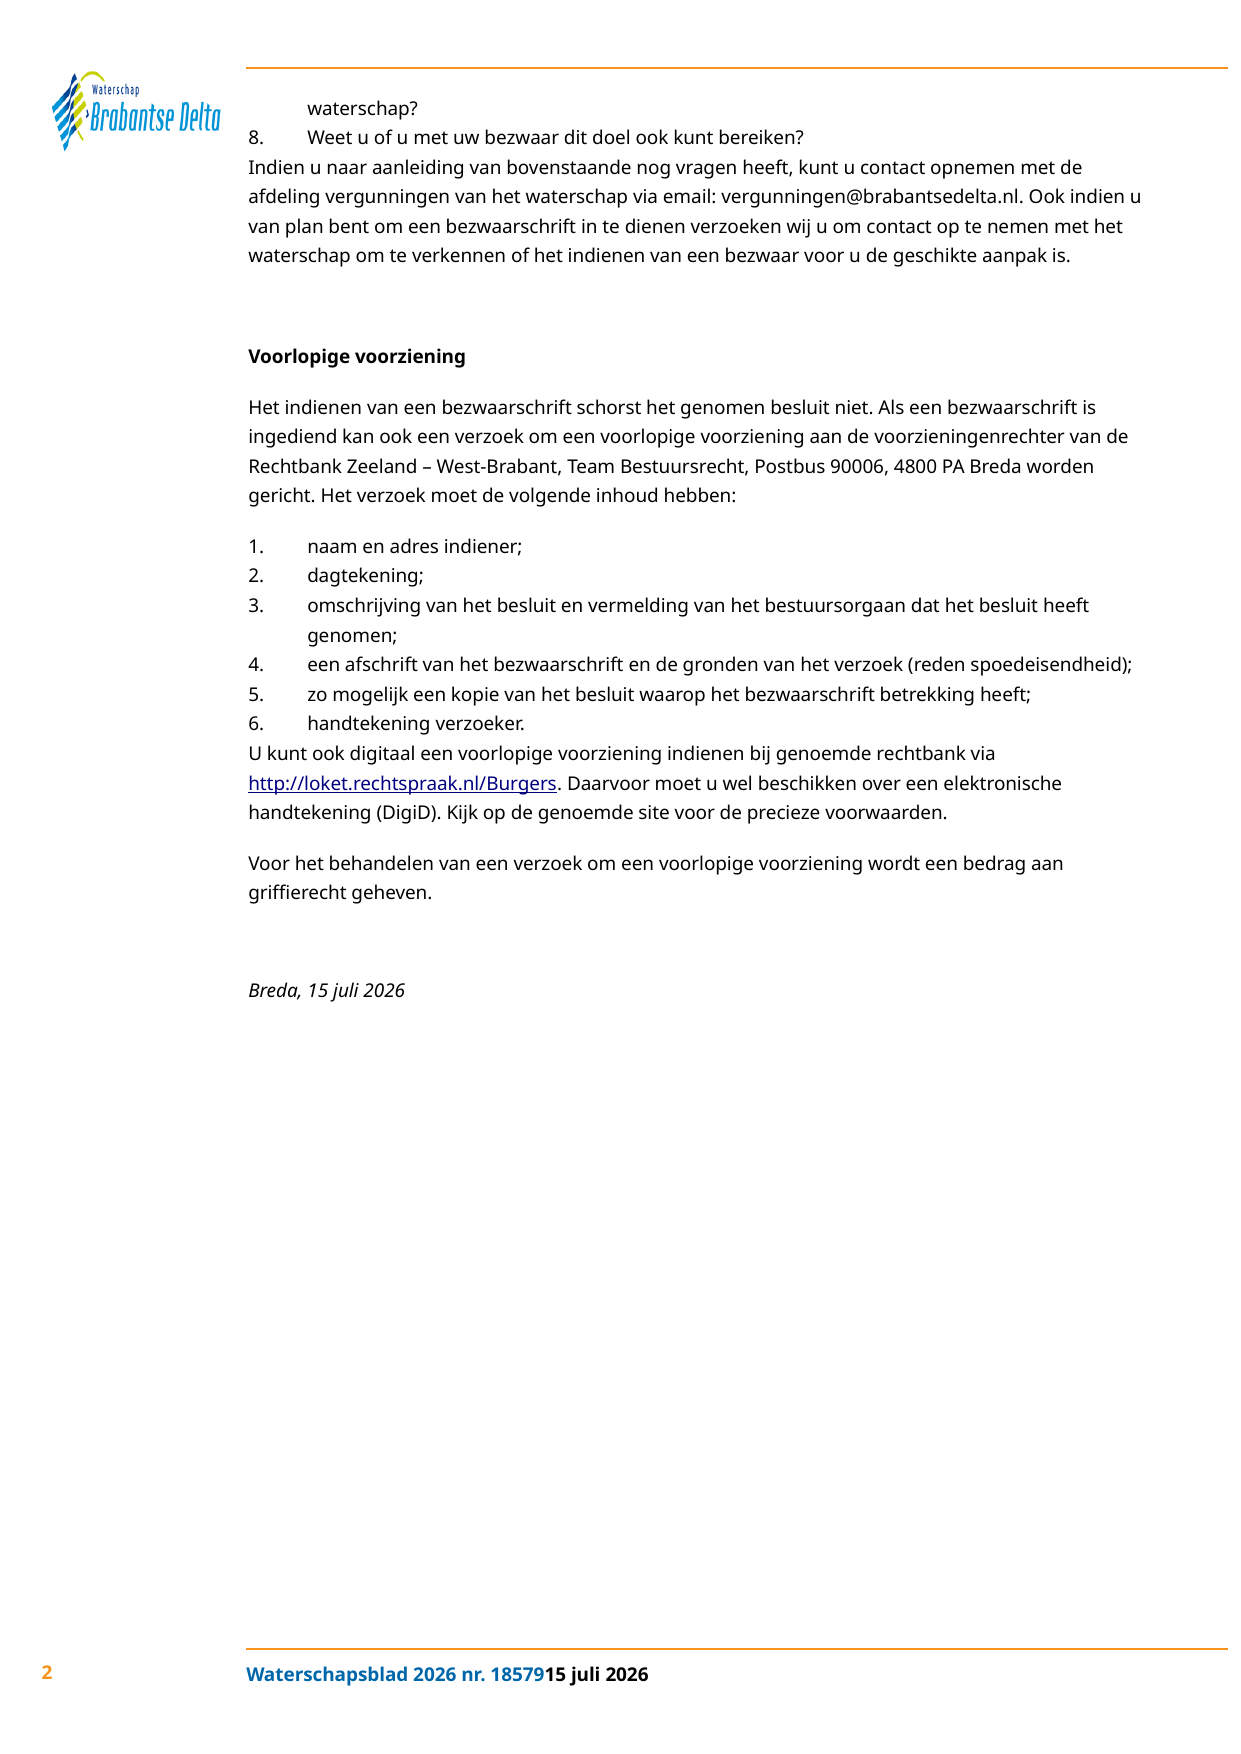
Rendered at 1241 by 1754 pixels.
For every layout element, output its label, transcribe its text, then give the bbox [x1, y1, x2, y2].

list een afschrift van het bezwaarschrift en de gronden van het verzoek (reden spoedeisendheid); [248, 651, 1152, 677]
picture [41, 47, 231, 172]
list zo mogelijk een kopie van het besluit waarop het bezwaarschrift betrekking heeft; [248, 681, 1152, 707]
text U kunt ook digitaal een voorlopige voorziening indienen bij genoemde rechtbank via http://loket.rechtspraak.nl/Burgers. Daarvoor moet u wel beschikken over een elektronische handtekening (DigiD). Kijk op de genoemde site voor de precieze voorwaarden. [248, 740, 1152, 825]
text Voor het behandelen van een verzoek om een voorlopige voorziening wordt een bedrag aan griffierecht geheven. [248, 850, 1152, 905]
list naam en adres indiener; [248, 533, 1152, 559]
text Het indienen van een bezwaarschrift schorst het genomen besluit niet. Als een bezwaarschrift is ingediend kan ook een verzoek om een voorlopige voorziening aan de voorzieningenrechter van de Rechtbank Zeeland – West-Brabant, Team Bestuursrecht, Postbus 90006, 4800 PA Breda worden gericht. Het verzoek moet de volgende inhoud hebben: [248, 394, 1152, 508]
list handtekening verzoeker. [248, 711, 1152, 736]
list omschrijving van het besluit en vermelding van het bestuursorgaan dat het besluit heeft genomen; [248, 592, 1152, 648]
text Breda, 15 juli 2026 [248, 978, 1152, 1003]
text Voorlopige voorziening [248, 343, 1152, 369]
list Weet u of u met uw bezwaar dit doel ook kunt bereiken? [248, 124, 1152, 150]
list dagtekening; [248, 563, 1152, 588]
list waterschap? [248, 95, 1152, 121]
text Indien u naar aanleiding van bovenstaande nog vragen heeft, kunt u contact opnemen met de afdeling vergunningen van het waterschap via email: vergunningen@brabantsedelta.nl. Ook indien u van plan bent om een bezwaarschrift in te dienen verzoeken wij u om contact op te nemen met het waterschap om te verkennen of het indienen van een bezwaar voor u de geschikte aanpak is. [248, 154, 1152, 268]
